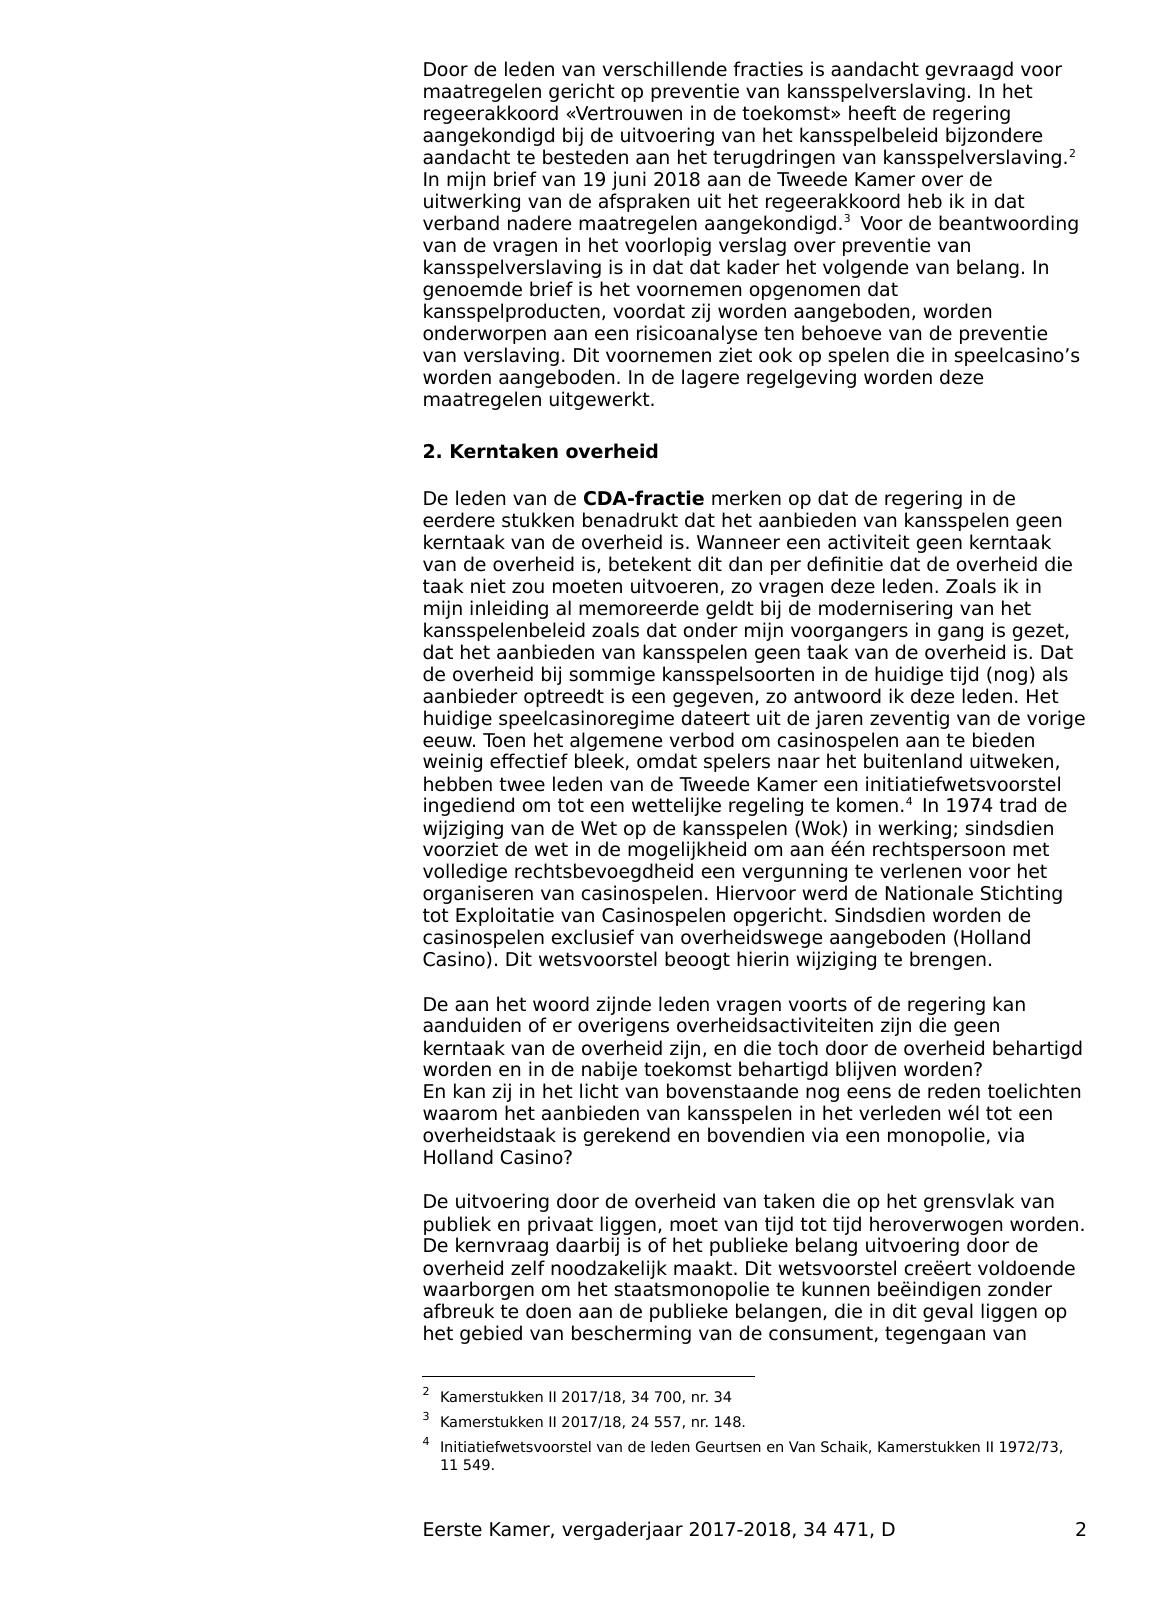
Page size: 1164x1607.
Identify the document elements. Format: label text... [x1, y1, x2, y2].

text De leden van de CDA-fractie merken op dat de regering in de eerdere stukken benadrukt dat het aanbieden van kansspelen geen kerntaak van de overheid is. Wanneer een activiteit geen kerntaak van de overheid is, betekent dit dan per definitie dat de overheid die taak niet zou moeten uitvoeren, zo vragen deze leden. Zoals ik in mijn inleiding al memoreerde geldt bij de modernisering van het kansspelenbeleid zoals dat onder mijn voorgangers in gang is gezet, dat het aanbieden van kansspelen geen taak van de overheid is. Dat de overheid bij sommige kansspelsoorten in de huidige tijd (nog) als aanbieder optreedt is een gegeven, zo antwoord ik deze leden. Het huidige speelcasinoregime dateert uit de jaren zeventig van de vorige eeuw. Toen het algemene verbod om casinospelen aan te bieden weinig effectief bleek, omdat spelers naar het buitenland uitweken, hebben twee leden van de Tweede Kamer een initiatiefwetsvoorstel ingediend om tot een wettelijke regeling te komen. In 1974 trad de wijziging van de Wet op de kansspelen (Wok) in werking; sindsdien voorziet de wet in de mogelijkheid om aan één rechtspersoon met volledige rechtsbevoegdheid een vergunning te verlenen voor het organiseren van casinospelen. Hiervoor werd de Nationale Stichting tot Exploitatie van Casinospelen opgericht. Sindsdien worden de casinospelen exclusief van overheidswege aangeboden (Holland Casino). Dit wetsvoorstel beoogt hierin wijziging te brengen. [422, 488, 1087, 971]
text De uitvoering door de overheid van taken die op het grensvlak van publiek en privaat liggen, moet van tijd tot tijd heroverwogen worden. De kernvraag daarbij is of het publieke belang uitvoering door de overheid zelf noodzakelijk maakt. Dit wetsvoorstel creëert voldoende waarborgen om het staatsmonopolie te kunnen beëindigen zonder afbreuk te doen aan de publieke belangen, die in dit geval liggen op het gebied van bescherming van de consument, tegengaan van [422, 1191, 1087, 1345]
text Kamerstukken II 2017/18, 34 700, nr. 34 [422, 1385, 1087, 1407]
text De aan het woord zijnde leden vragen voorts of de regering kan aanduiden of er overigens overheidsactiviteiten zijn die geen kerntaak van de overheid zijn, en die toch door de overheid behartigd worden en in de nabije toekomst behartigd blijven worden? [422, 993, 1087, 1081]
text Initiatiefwetsvoorstel van de leden Geurtsen en Van Schaik, Kamerstukken II 1972/73, 11 549. [422, 1435, 1087, 1474]
subtitle 2. Kerntaken overheid [422, 441, 1087, 463]
text En kan zij in het licht van bovenstaande nog eens de reden toelichten waarom het aanbieden van kansspelen in het verleden wél tot een overheidstaak is gerekend en bovendien via een monopolie, via Holland Casino? [422, 1081, 1087, 1169]
text Door de leden van verschillende fracties is aandacht gevraagd voor maatregelen gericht op preventie van kansspelverslaving. In het regeerakkoord «Vertrouwen in de toekomst» heeft de regering aangekondigd bij de uitvoering van het kansspelbeleid bijzondere aandacht te besteden aan het terugdringen van kansspelverslaving. In mijn brief van 19 juni 2018 aan de Tweede Kamer over de uitwerking van de afspraken uit het regeerakkoord heb ik in dat verband nadere maatregelen aangekondigd. Voor de beantwoording van de vragen in het voorlopig verslag over preventie van kansspelverslaving is in dat dat kader het volgende van belang. In genoemde brief is het voornemen opgenomen dat kansspelproducten, voordat zij worden aangeboden, worden onderworpen aan een risicoanalyse ten behoeve van de preventie van verslaving. Dit voornemen ziet ook op spelen die in speelcasino’s worden aangeboden. In de lagere regelgeving worden deze maatregelen uitgewerkt. [422, 59, 1087, 411]
text Kamerstukken II 2017/18, 24 557, nr. 148. [422, 1410, 1087, 1432]
